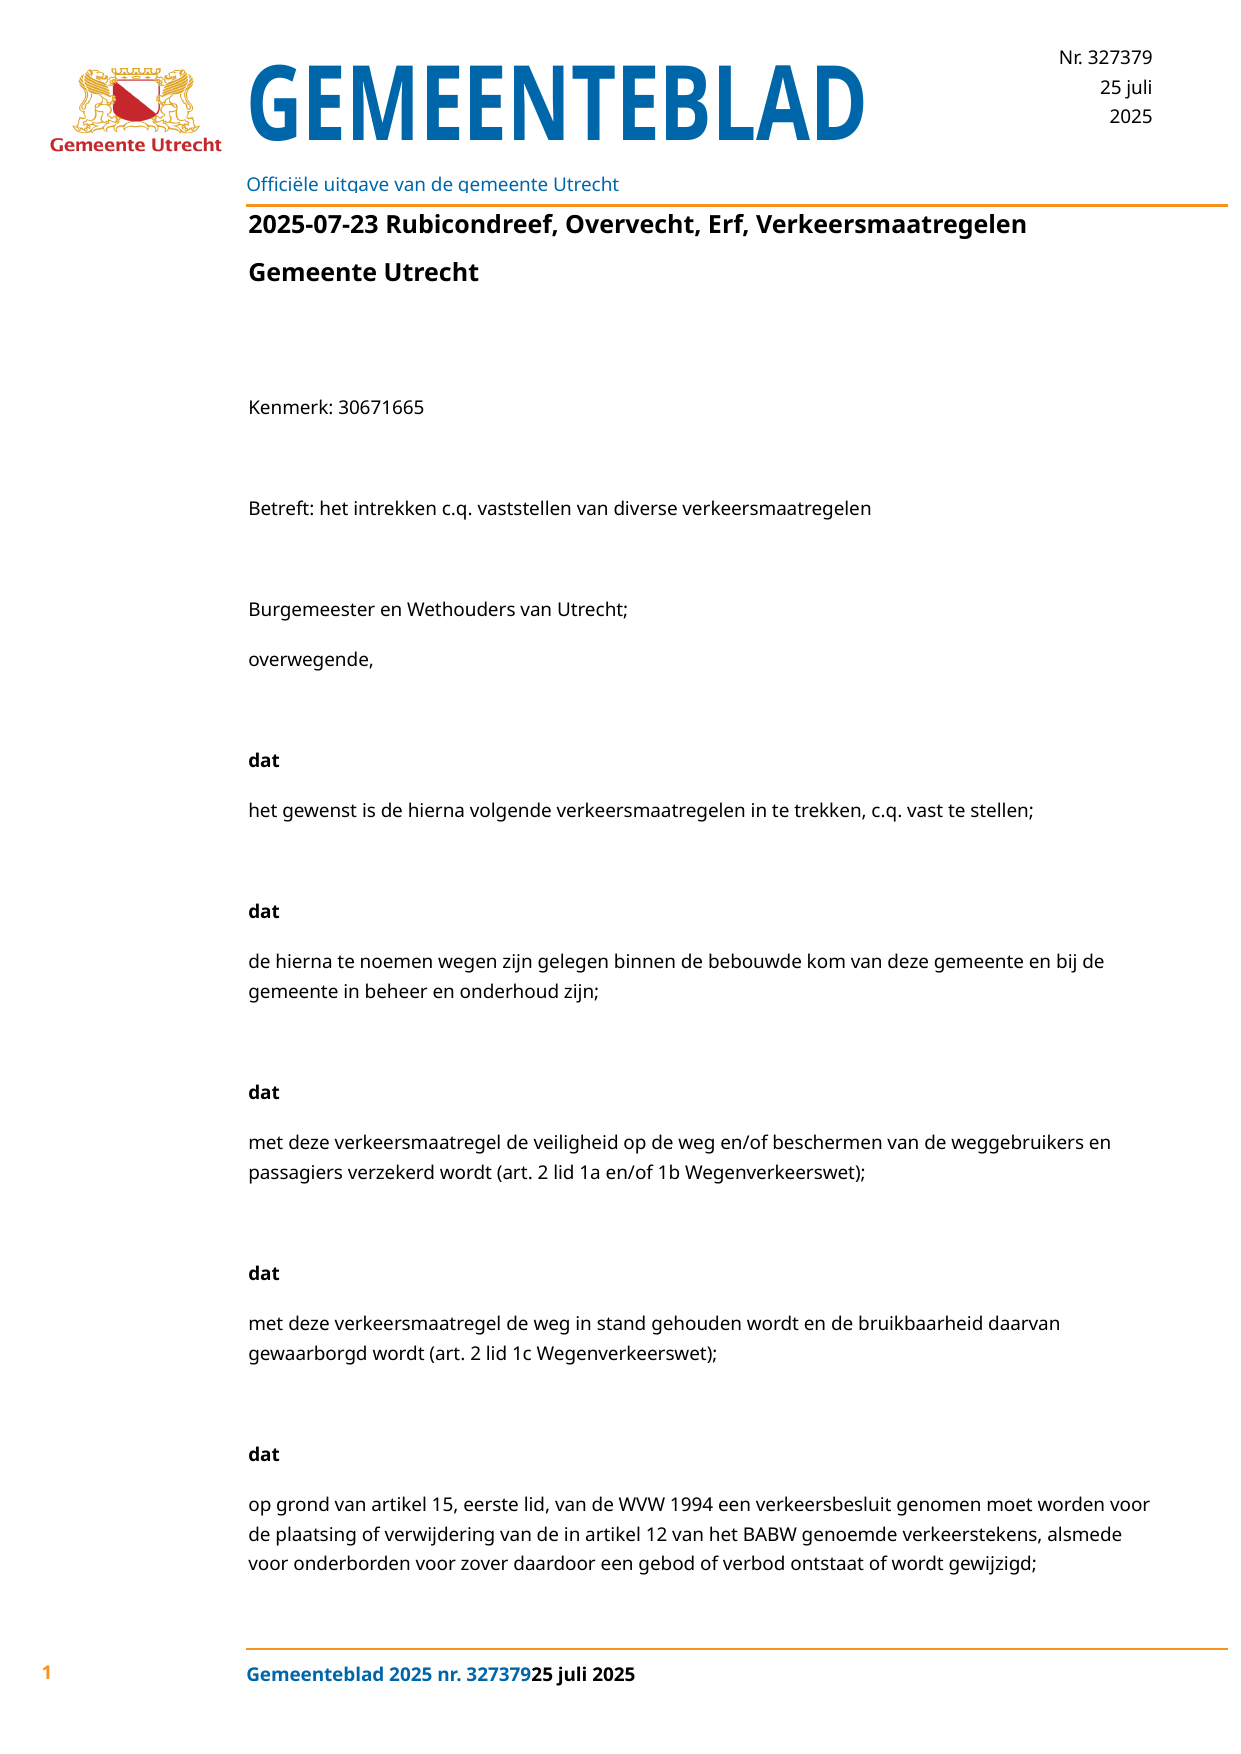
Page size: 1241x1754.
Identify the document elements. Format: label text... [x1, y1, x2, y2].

text overwegende, [248, 646, 1152, 672]
text dat [248, 1079, 1152, 1105]
text Kenmerk: 30671665 [248, 394, 1152, 420]
picture [41, 47, 231, 172]
text met deze verkeersmaatregel de weg in stand gehouden wordt en de bruikbaarheid daarvan gewaarborgd wordt (art. 2 lid 1c Wegenverkeerswet); [248, 1310, 1152, 1366]
text met deze verkeersmaatregel de veiligheid op de weg en/of beschermen van de weggebruikers en passagiers verzekerd wordt (art. 2 lid 1a en/of 1b Wegenverkeerswet); [248, 1129, 1152, 1185]
text dat [248, 1260, 1152, 1286]
text dat [248, 898, 1152, 924]
text dat [248, 1441, 1152, 1466]
text dat [248, 747, 1152, 773]
text Betreft: het intrekken c.q. vaststellen van diverse verkeersmaatregelen [248, 495, 1152, 521]
text de hierna te noemen wegen zijn gelegen binnen de bebouwde kom van deze gemeente en bij de gemeente in beheer en onderhoud zijn; [248, 949, 1152, 1004]
text het gewenst is de hierna volgende verkeersmaatregelen in te trekken, c.q. vast te stellen; [248, 797, 1152, 823]
text Burgemeester en Wethouders van Utrecht; [248, 596, 1152, 621]
text 2025-07-23 Rubicondreef, Overvecht, Erf, Verkeersmaatregelen Gemeente Utrecht [248, 207, 1152, 288]
text op grond van artikel 15, eerste lid, van de WVW 1994 een verkeersbesluit genomen moet worden voor de plaatsing of verwijdering van de in artikel 12 van het BABW genoemde verkeerstekens, alsmede voor onderborden voor zover daardoor een gebod of verbod ontstaat of wordt gewijzigd; [248, 1491, 1152, 1576]
